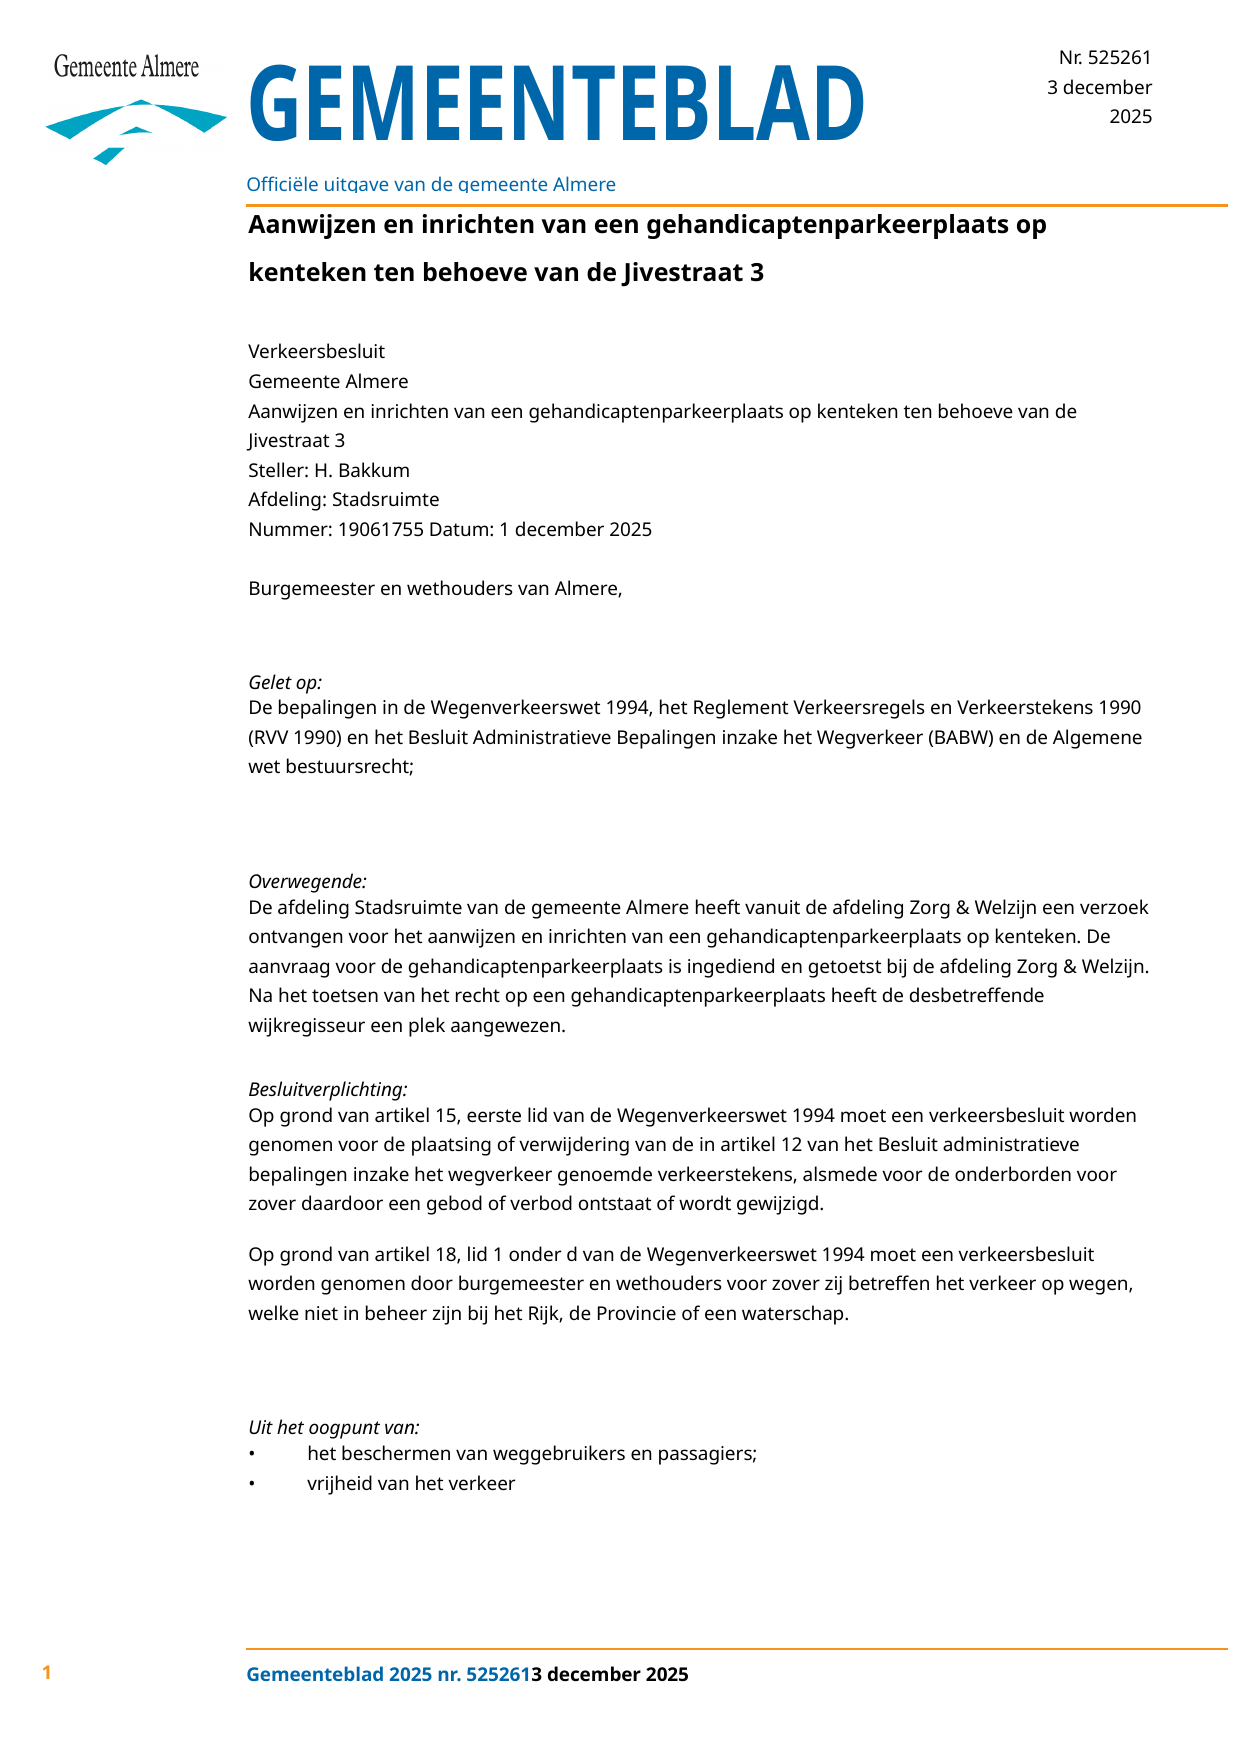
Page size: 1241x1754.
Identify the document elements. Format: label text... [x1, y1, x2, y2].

text Steller: H. Bakkum [248, 457, 1152, 483]
list het beschermen van weggebruikers en passagiers; [248, 1440, 1152, 1466]
list vrijheid van het verkeer [248, 1470, 1152, 1496]
text Burgemeester en wethouders van Almere, [248, 575, 1152, 601]
text Besluitverplichting: [248, 1076, 1152, 1102]
text Gemeente Almere [248, 368, 1152, 394]
text Aanwijzen en inrichten van een gehandicaptenparkeerplaats op kenteken ten behoeve van de Jivestraat 3 [248, 207, 1152, 288]
text De bepalingen in de Wegenverkeerswet 1994, het Reglement Verkeersregels en Verkeerstekens 1990 (RVV 1990) en het Besluit Administratieve Bepalingen inzake het Wegverkeer (BABW) en de Algemene wet bestuursrecht; [248, 694, 1152, 779]
text Overwegende: [248, 868, 1152, 894]
text De afdeling Stadsruimte van de gemeente Almere heeft vanuit de afdeling Zorg & Welzijn een verzoek ontvangen voor het aanwijzen en inrichten van een gehandicaptenparkeerplaats op kenteken. De aanvraag voor de gehandicaptenparkeerplaats is ingediend en getoetst bij de afdeling Zorg & Welzijn. Na het toetsen van het recht op een gehandicaptenparkeerplaats heeft de desbetreffende wijkregisseur een plek aangewezen. [248, 894, 1152, 1038]
text Op grond van artikel 15, eerste lid van de Wegenverkeerswet 1994 moet een verkeersbesluit worden genomen voor de plaatsing of verwijdering van de in artikel 12 van het Besluit administratieve bepalingen inzake het wegverkeer genoemde verkeerstekens, alsmede voor de onderborden voor zover daardoor een gebod of verbod ontstaat of wordt gewijzigd. [248, 1102, 1152, 1216]
text Verkeersbesluit [248, 339, 1152, 364]
text Aanwijzen en inrichten van een gehandicaptenparkeerplaats op kenteken ten behoeve van de Jivestraat 3 [248, 398, 1152, 453]
text Afdeling: Stadsruimte [248, 487, 1152, 512]
text Nummer: 19061755 Datum: 1 december 2025 [248, 516, 1152, 542]
text Uit het oogpunt van: [248, 1414, 1152, 1440]
text Gelet op: [248, 669, 1152, 694]
text Op grond van artikel 18, lid 1 onder d van de Wegenverkeerswet 1994 moet een verkeersbesluit worden genomen door burgemeester en wethouders voor zover zij betreffen het verkeer op wegen, welke niet in beheer zijn bij het Rijk, de Provincie of een waterschap. [248, 1241, 1152, 1326]
picture [41, 47, 231, 172]
